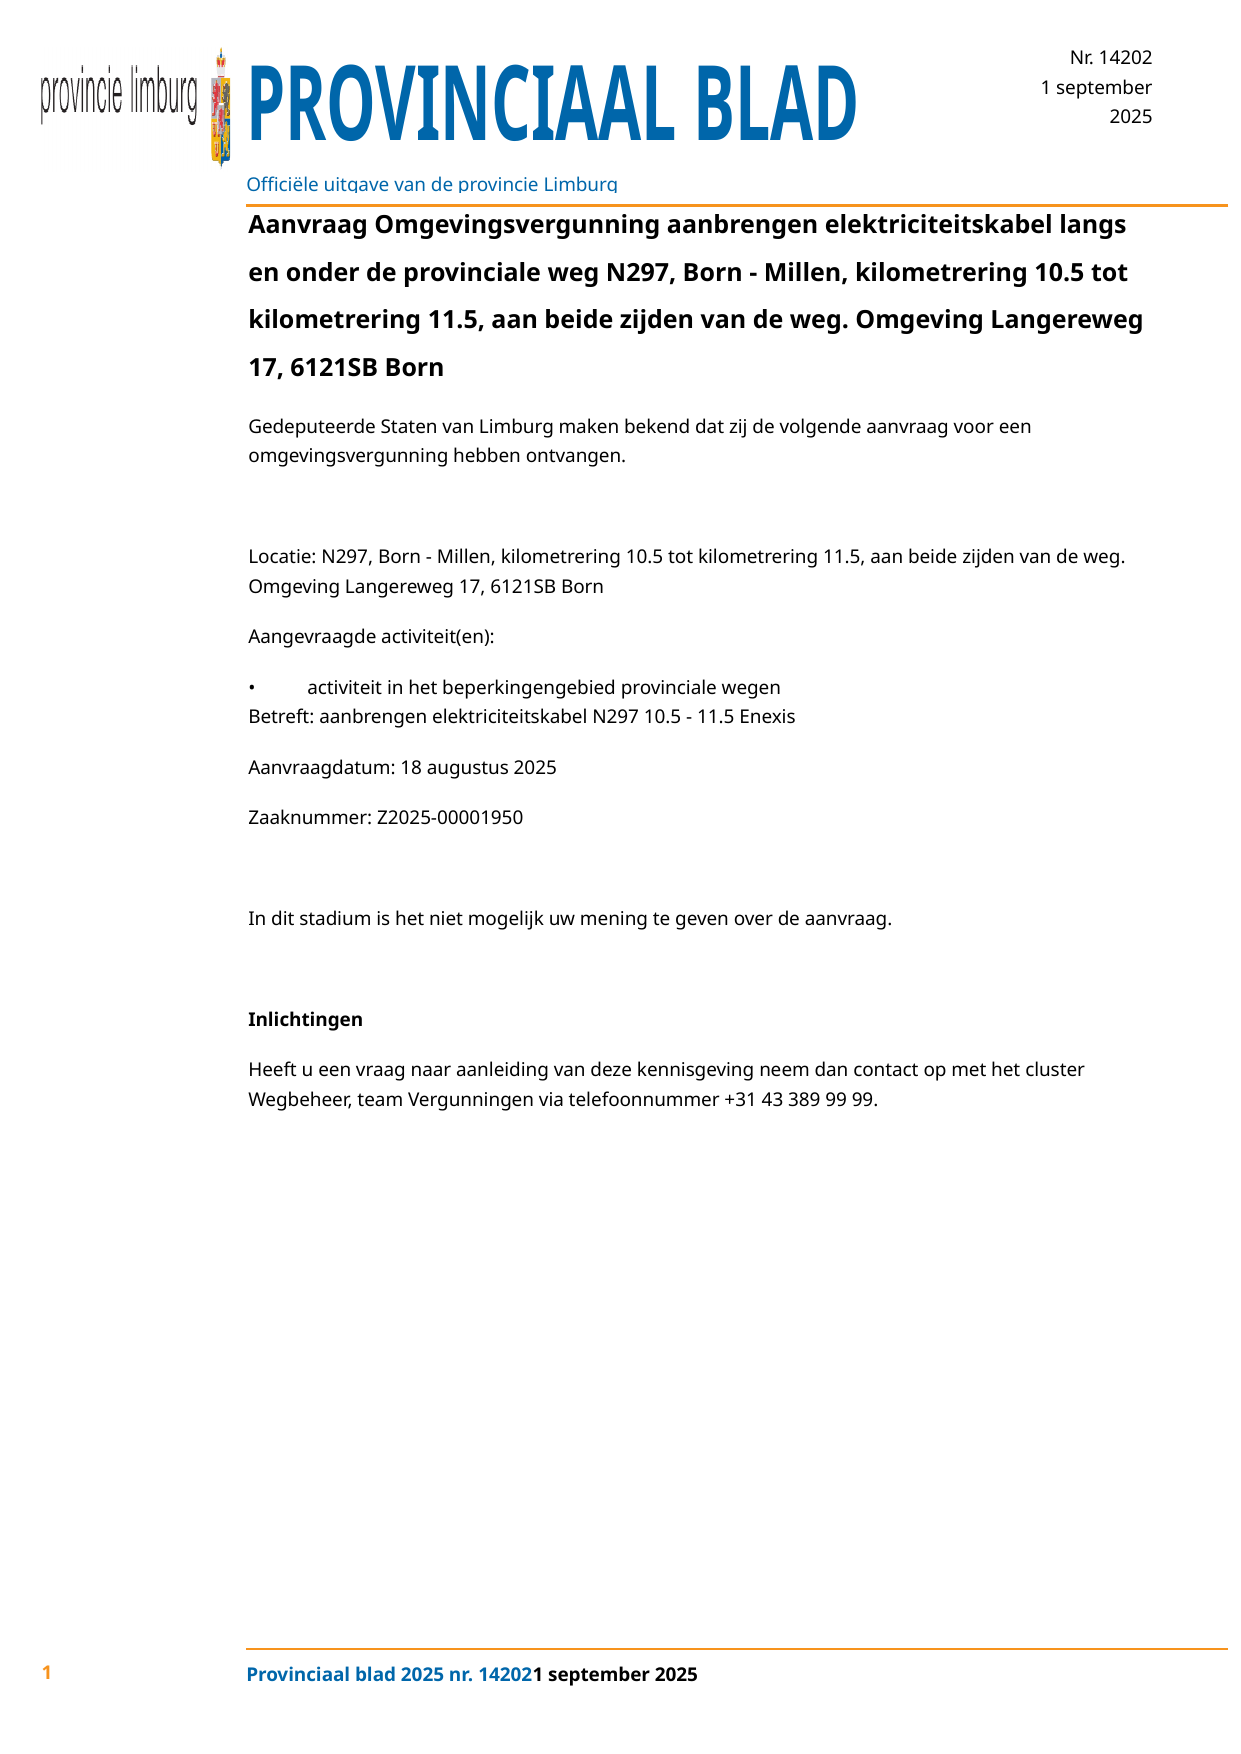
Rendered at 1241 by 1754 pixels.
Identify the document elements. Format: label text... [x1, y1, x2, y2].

text Heeft u een vraag naar aanleiding van deze kennisgeving neem dan contact op met het cluster Wegbeheer, team Vergunningen via telefoonnummer +31 43 389 99 99. [248, 1056, 1152, 1112]
text Aanvraagdatum: 18 augustus 2025 [248, 754, 1152, 780]
text Inlichtingen [248, 1006, 1152, 1032]
list activiteit in het beperkingengebied provinciale wegen [248, 674, 1152, 700]
text Aanvraag Omgevingsvergunning aanbrengen elektriciteitskabel langs en onder de provinciale weg N297, Born - Millen, kilometrering 10.5 tot kilometrering 11.5, aan beide zijden van de weg. Omgeving Langereweg 17, 6121SB Born [248, 207, 1152, 384]
text Zaaknummer: Z2025-00001950 [248, 804, 1152, 830]
text Betreft: aanbrengen elektriciteitskabel N297 10.5 - 11.5 Enexis [248, 703, 1152, 729]
text In dit stadium is het niet mogelijk uw mening te geven over de aanvraag. [248, 905, 1152, 931]
text Locatie: N297, Born - Millen, kilometrering 10.5 tot kilometrering 11.5, aan beide zijden van de weg. Omgeving Langereweg 17, 6121SB Born [248, 543, 1152, 599]
picture [41, 47, 231, 172]
text Gedeputeerde Staten van Limburg maken bekend dat zij de volgende aanvraag voor een omgevingsvergunning hebben ontvangen. [248, 413, 1152, 468]
text Aangevraagde activiteit(en): [248, 623, 1152, 649]
